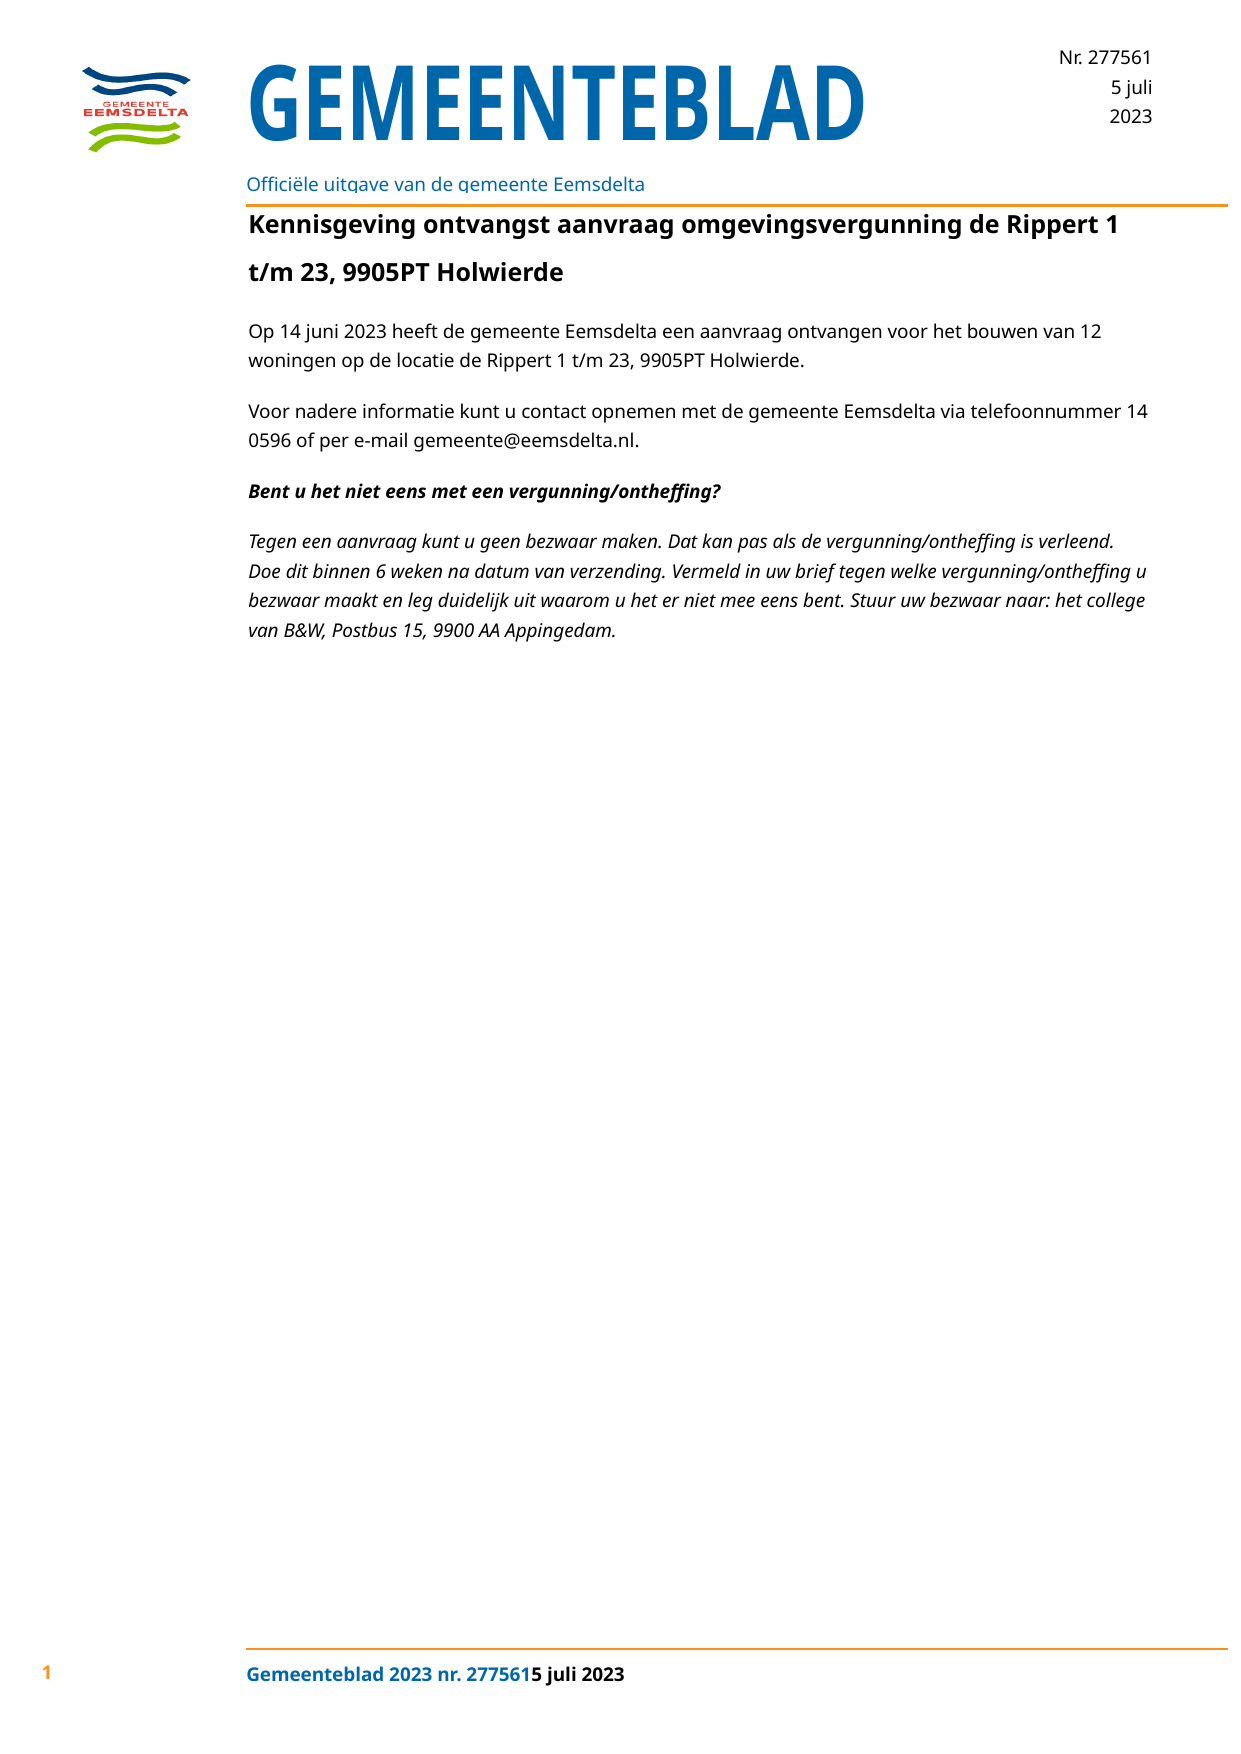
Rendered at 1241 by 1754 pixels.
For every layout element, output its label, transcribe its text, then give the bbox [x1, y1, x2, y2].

text Bent u het niet eens met een vergunning/ontheffing? [248, 478, 1152, 504]
text Tegen een aanvraag kunt u geen bezwaar maken. Dat kan pas als de vergunning/ontheffing is verleend. Doe dit binnen 6 weken na datum van verzending. Vermeld in uw brief tegen welke vergunning/ontheffing u bezwaar maakt en leg duidelijk uit waarom u het er niet mee eens bent. Stuur uw bezwaar naar: het college van B&W, Postbus 15, 9900 AA Appingedam. [248, 528, 1152, 643]
text Voor nadere informatie kunt u contact opnemen met de gemeente Eemsdelta via telefoonnummer 14 0596 of per e-mail gemeente@eemsdelta.nl. [248, 398, 1152, 453]
picture [41, 47, 231, 172]
text Kennisgeving ontvangst aanvraag omgevingsvergunning de Rippert 1 t/m 23, 9905PT Holwierde [248, 207, 1152, 288]
text Op 14 juni 2023 heeft de gemeente Eemsdelta een aanvraag ontvangen voor het bouwen van 12 woningen op de locatie de Rippert 1 t/m 23, 9905PT Holwierde. [248, 318, 1152, 373]
